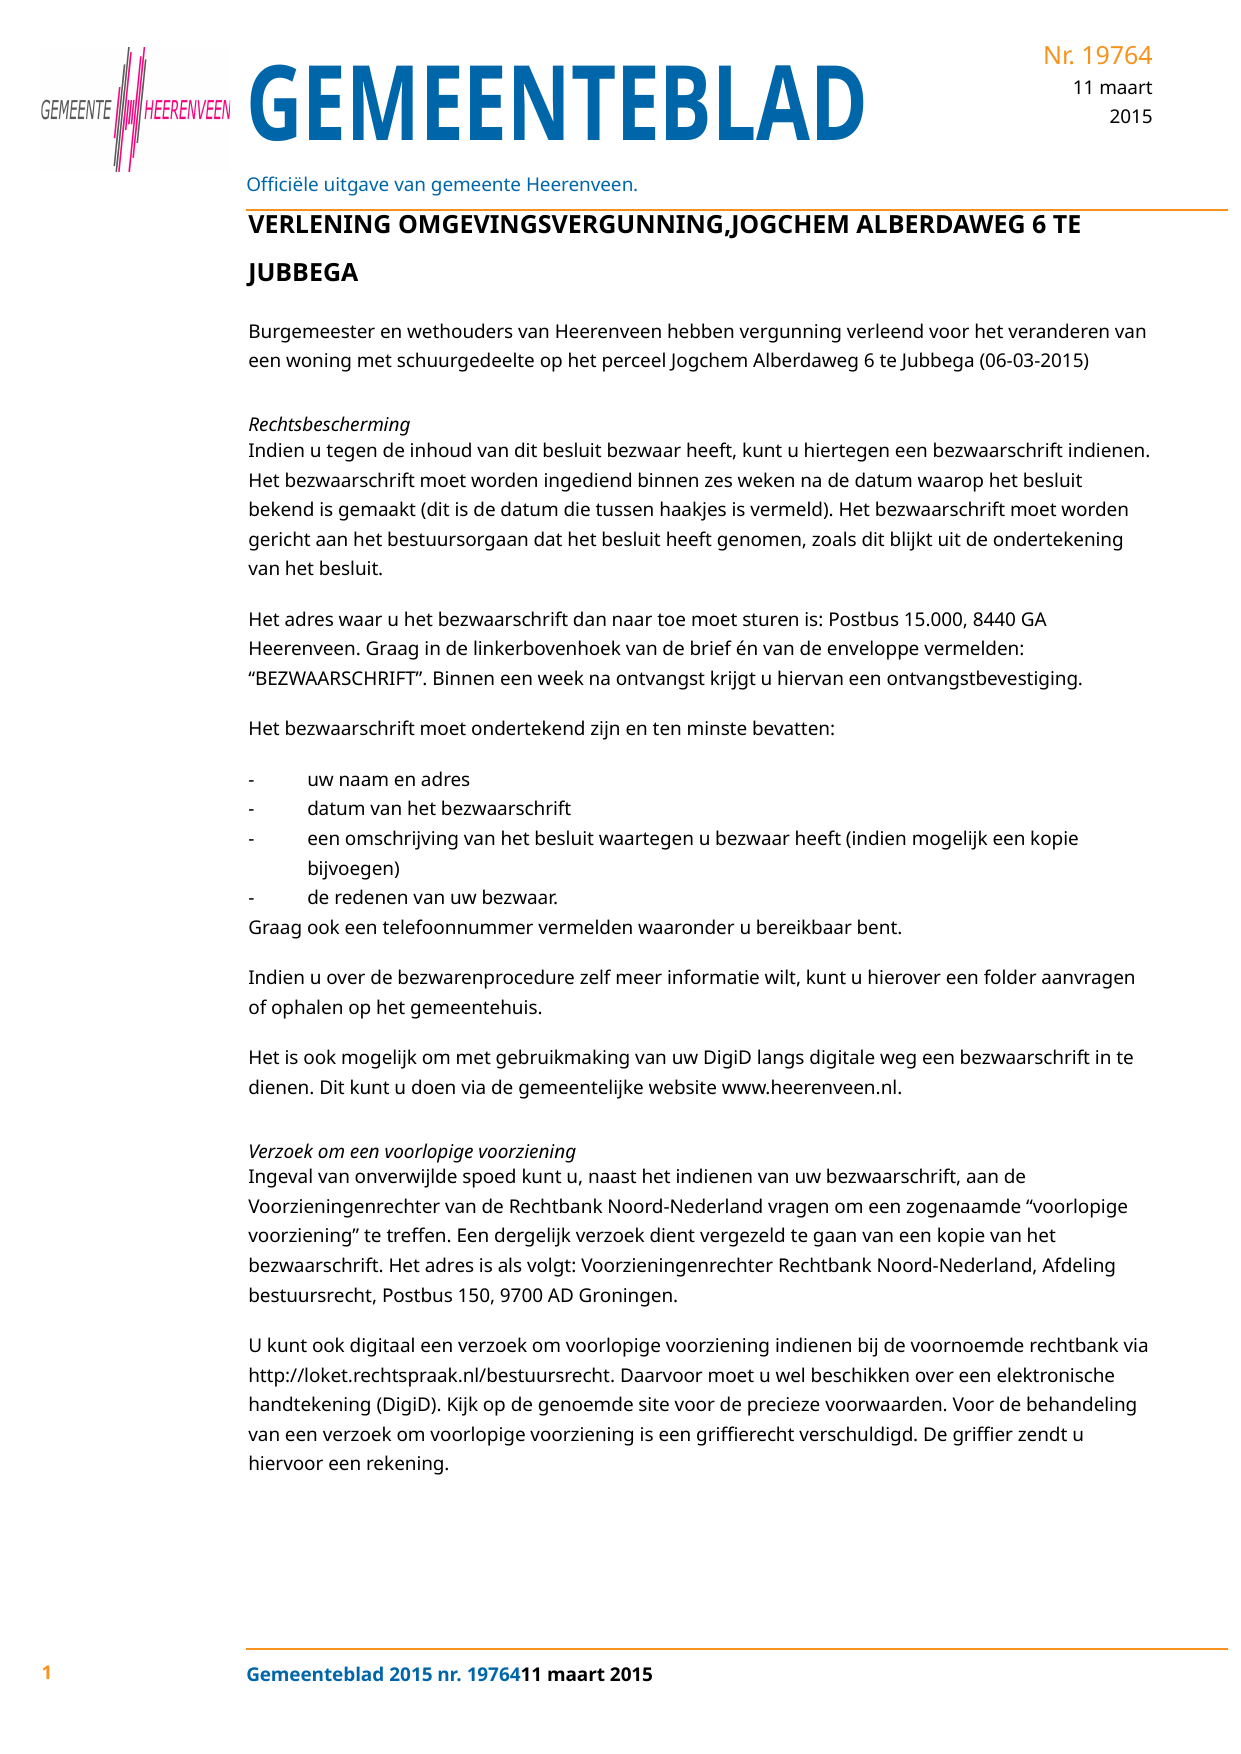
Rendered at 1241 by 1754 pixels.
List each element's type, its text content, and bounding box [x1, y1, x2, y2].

text Ingeval van onverwijlde spoed kunt u, naast het indienen van uw bezwaarschrift, aan de Voorzieningenrechter van de Rechtbank Noord-Nederland vragen om een zogenaamde “voorlopige voorziening” te treffen. Een dergelijk verzoek dient vergezeld te gaan van een kopie van het bezwaarschrift. Het adres is als volgt: Voorzieningenrechter Rechtbank Noord-Nederland, Afdeling bestuursrecht, Postbus 150, 9700 AD Groningen. [248, 1163, 1152, 1308]
text VERLENING OMGEVINGSVERGUNNING,JOGCHEM ALBERDAWEG 6 TE JUBBEGA [248, 211, 1152, 288]
text Indien u over de bezwarenprocedure zelf meer informatie wilt, kunt u hierover een folder aanvragen of ophalen op het gemeentehuis. [248, 964, 1152, 1019]
list een omschrijving van het besluit waartegen u bezwaar heeft (indien mogelijk een kopie bijvoegen) [248, 825, 1152, 880]
list datum van het bezwaarschrift [248, 796, 1152, 821]
text Rechtsbescherming [248, 411, 1152, 437]
text Het is ook mogelijk om met gebruikmaking van uw DigiD langs digitale weg een bezwaarschrift in te dienen. Dit kunt u doen via de gemeentelijke website www.heerenveen.nl. [248, 1044, 1152, 1099]
text Het adres waar u het bezwaarschrift dan naar toe moet sturen is: Postbus 15.000, 8440 GA Heerenveen. Graag in de linkerbovenhoek van de brief én van de enveloppe vermelden: “BEZWAARSCHRIFT”. Binnen een week na ontvangst krijgt u hiervan een ontvangstbevestiging. [248, 606, 1152, 691]
text U kunt ook digitaal een verzoek om voorlopige voorziening indienen bij de voornoemde rechtbank via http://loket.rechtspraak.nl/bestuursrecht. Daarvoor moet u wel beschikken over een elektronische handtekening (DigiD). Kijk op de genoemde site voor de precieze voorwaarden. Voor de behandeling van een verzoek om voorlopige voorziening is een griffierecht verschuldigd. De griffier zendt u hiervoor een rekening. [248, 1332, 1152, 1476]
text Verzoek om een voorlopige voorziening [248, 1138, 1152, 1163]
list uw naam en adres [248, 766, 1152, 792]
text Burgemeester en wethouders van Heerenveen hebben vergunning verleend voor het veranderen van een woning met schuurgedeelte op het perceel Jogchem Alberdaweg 6 te Jubbega (06-03-2015) [248, 318, 1152, 373]
text Indien u tegen de inhoud van dit besluit bezwaar heeft, kunt u hiertegen een bezwaarschrift indienen. Het bezwaarschrift moet worden ingediend binnen zes weken na de datum waarop het besluit bekend is gemaakt (dit is de datum die tussen haakjes is vermeld). Het bezwaarschrift moet worden gericht aan het bestuursorgaan dat het besluit heeft genomen, zoals dit blijkt uit de ondertekening van het besluit. [248, 437, 1152, 581]
text Graag ook een telefoonnummer vermelden waaronder u bereikbaar bent. [248, 914, 1152, 939]
list de redenen van uw bezwaar. [248, 884, 1152, 910]
picture [41, 47, 231, 172]
text Het bezwaarschrift moet ondertekend zijn en ten minste bevatten: [248, 716, 1152, 741]
